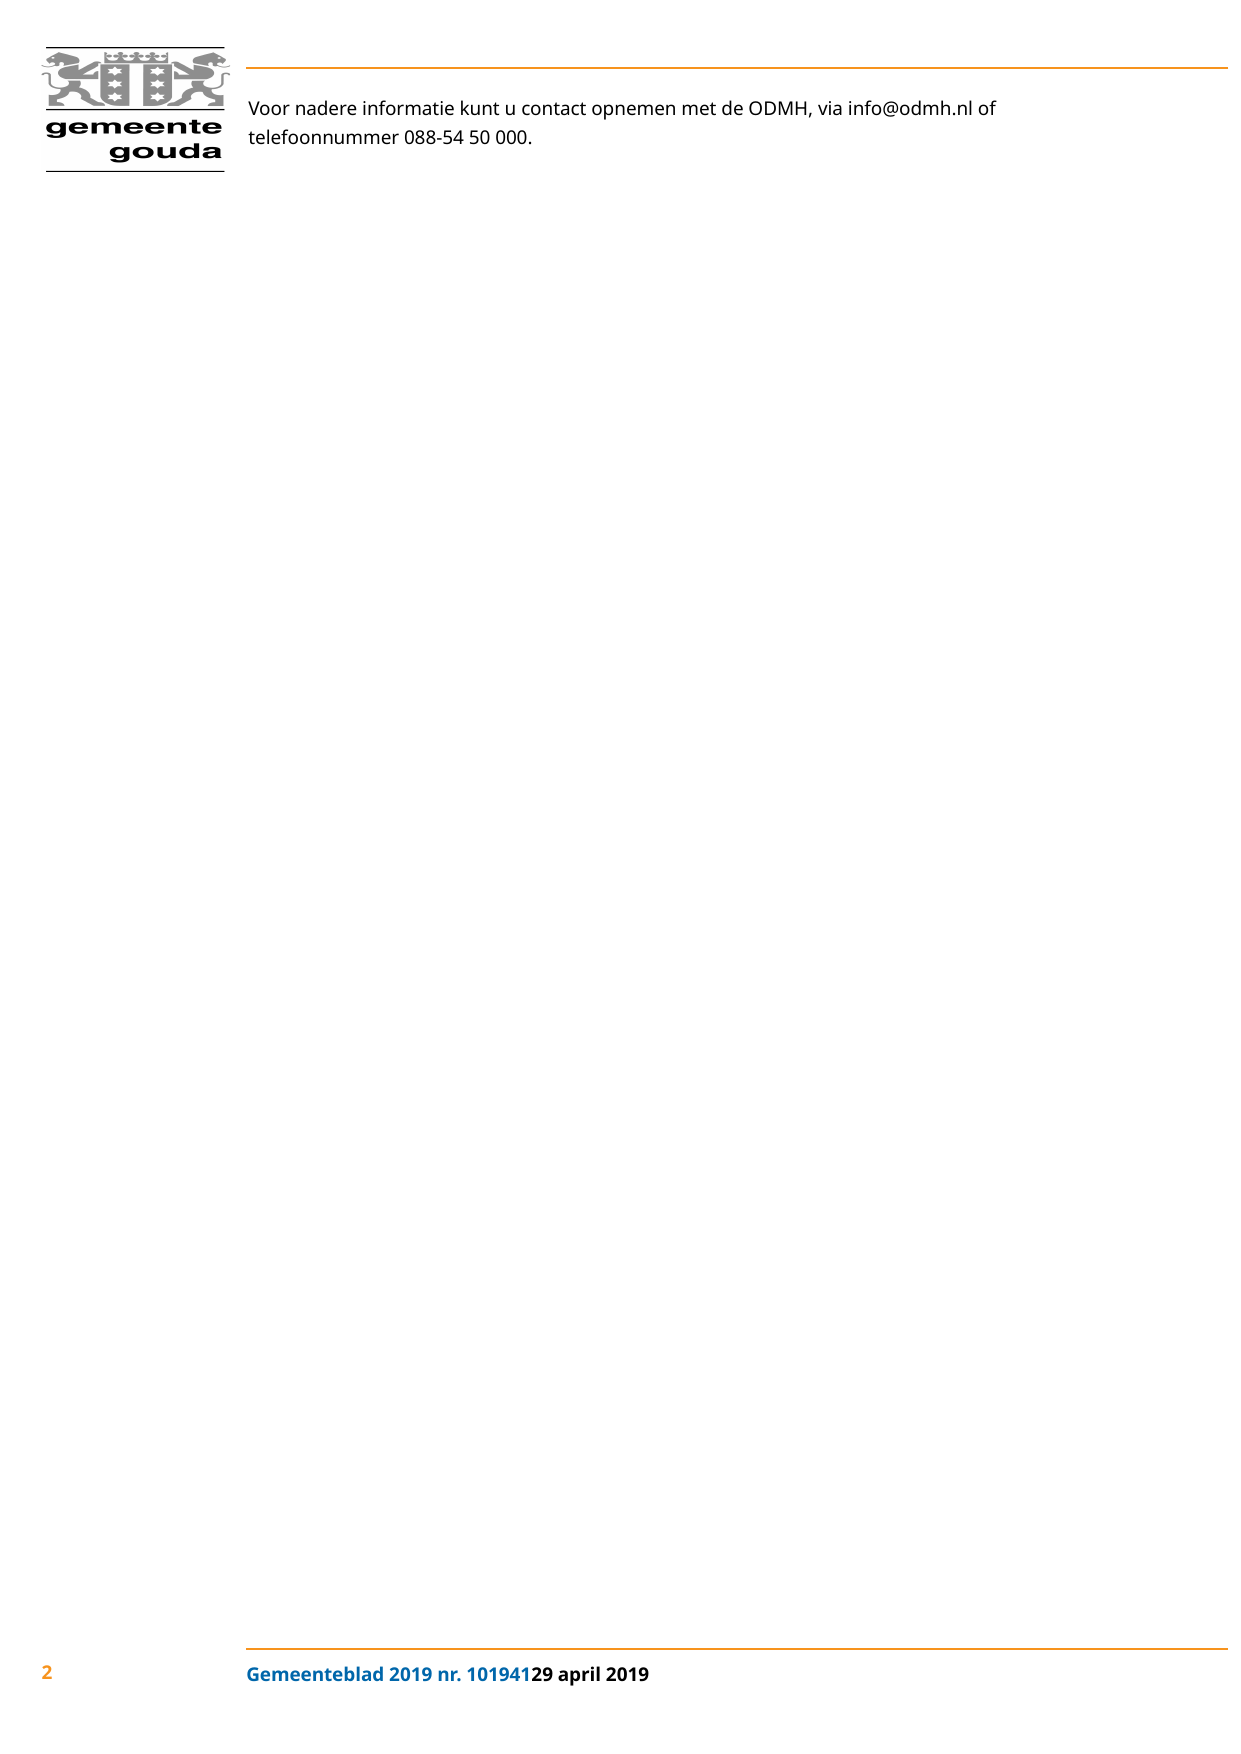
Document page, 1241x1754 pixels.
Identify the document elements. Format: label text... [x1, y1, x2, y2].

picture [41, 47, 231, 172]
text Voor nadere informatie kunt u contact opnemen met de ODMH, via info@odmh.nl of telefoonnummer 088-54 50 000. [248, 95, 1152, 150]
